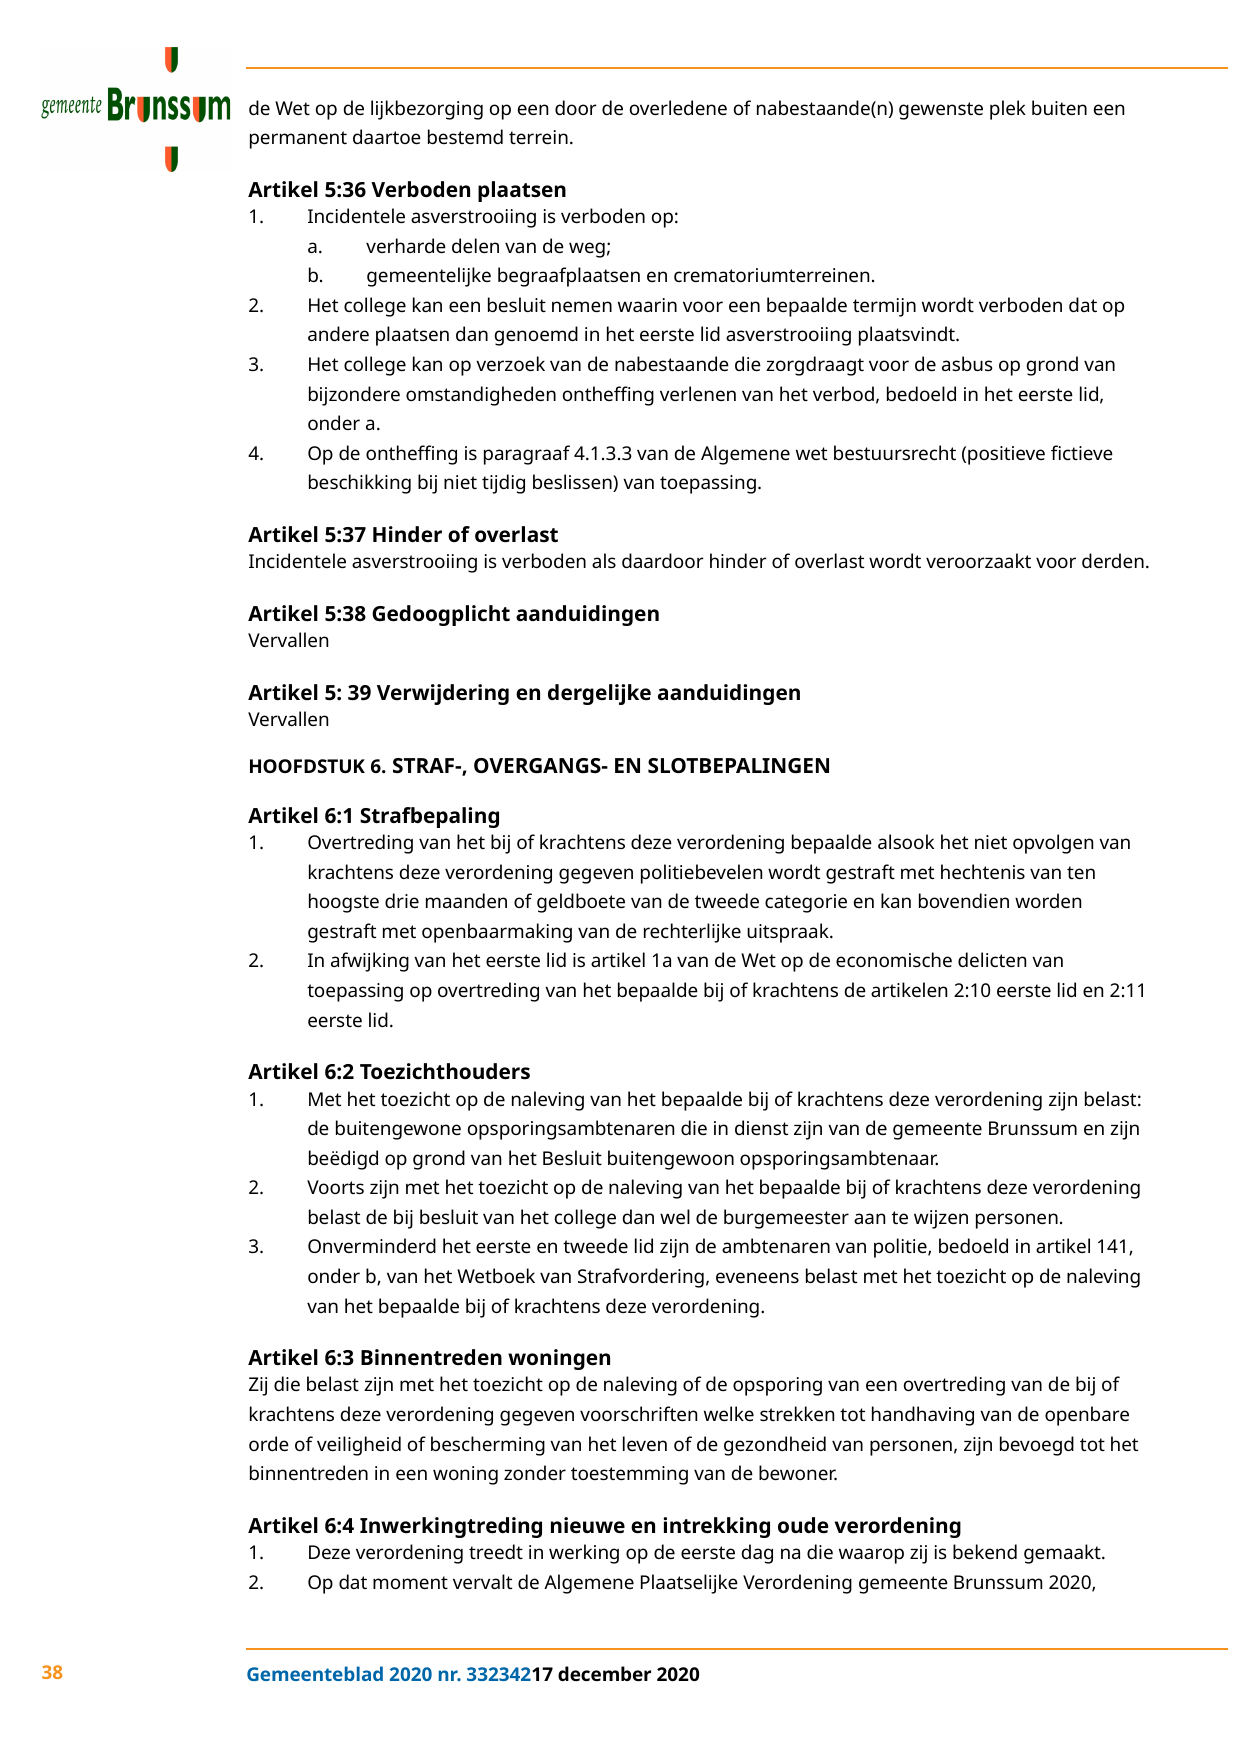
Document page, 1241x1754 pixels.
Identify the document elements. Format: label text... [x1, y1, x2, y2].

list Het college kan op verzoek van de nabestaande die zorgdraagt voor de asbus op grond van bijzondere omstandigheden ontheffing verlenen van het verbod, bedoeld in het eerste lid, onder a. [248, 351, 1152, 436]
text Artikel 6:2 Toezichthouders [248, 1057, 1152, 1086]
picture [41, 47, 231, 172]
text Artikel 6:1 Strafbepaling [248, 801, 1152, 829]
text Zij die belast zijn met het toezicht op de naleving of de opsporing van een overtreding van de bij of krachtens deze verordening gegeven voorschriften welke strekken tot handhaving van de openbare orde of veiligheid of bescherming van het leven of de gezondheid van personen, zijn bevoegd tot het binnentreden in een woning zonder toestemming van de bewoner. [248, 1372, 1152, 1486]
text Artikel 5:36 Verboden plaatsen [248, 175, 1152, 203]
list Voorts zijn met het toezicht op de naleving van het bepaalde bij of krachtens deze verordening belast de bij besluit van het college dan wel de burgemeester aan te wijzen personen. [248, 1174, 1152, 1230]
list Onverminderd het eerste en tweede lid zijn de ambtenaren van politie, bedoeld in artikel 141, onder b, van het Wetboek van Strafvordering, eveneens belast met het toezicht op de naleving van het bepaalde bij of krachtens deze verordening. [248, 1234, 1152, 1318]
text Vervallen [248, 627, 1152, 653]
list Het college kan een besluit nemen waarin voor een bepaalde termijn wordt verboden dat op andere plaatsen dan genoemd in het eerste lid asverstrooiing plaatsvindt. [248, 292, 1152, 347]
text Incidentele asverstrooiing is verboden als daardoor hinder of overlast wordt veroorzaakt voor derden. [248, 548, 1152, 574]
text Artikel 5: 39 Verwijdering en dergelijke aanduidingen [248, 678, 1152, 706]
list Op dat moment vervalt de Algemene Plaatselijke Verordening gemeente Brunssum 2020, [248, 1569, 1152, 1594]
text HOOFDSTUK 6. STRAF-, OVERGANGS- EN SLOTBEPALINGEN [248, 752, 1152, 780]
list Overtreding van het bij of krachtens deze verordening bepaalde alsook het niet opvolgen van krachtens deze verordening gegeven politiebevelen wordt gestraft met hechtenis van ten hoogste drie maanden of geldboete van de tweede categorie en kan bovendien worden gestraft met openbaarmaking van de rechterlijke uitspraak. [248, 829, 1152, 944]
text de Wet op de lijkbezorging op een door de overledene of nabestaande(n) gewenste plek buiten een permanent daartoe bestemd terrein. [248, 95, 1152, 150]
list gemeentelijke begraafplaatsen en crematoriumterreinen. [307, 262, 1152, 288]
text Vervallen [248, 706, 1152, 732]
text Artikel 6:3 Binnentreden woningen [248, 1343, 1152, 1372]
text Artikel 5:38 Gedoogplicht aanduidingen [248, 599, 1152, 627]
list In afwijking van het eerste lid is artikel 1a van de Wet op de economische delicten van toepassing op overtreding van het bepaalde bij of krachtens de artikelen 2:10 eerste lid en 2:11 eerste lid. [248, 948, 1152, 1033]
list verharde delen van de weg; [307, 233, 1152, 258]
text Artikel 6:4 Inwerkingtreding nieuwe en intrekking oude verordening [248, 1511, 1152, 1539]
list Met het toezicht op de naleving van het bepaalde bij of krachtens deze verordening zijn belast: de buitengewone opsporingsambtenaren die in dienst zijn van de gemeente Brunssum en zijn beëdigd op grond van het Besluit buitengewoon opsporingsambtenaar. [248, 1086, 1152, 1171]
text Artikel 5:37 Hinder of overlast [248, 520, 1152, 548]
list Incidentele asverstrooiing is verboden op: [248, 203, 1152, 229]
list Deze verordening treedt in werking op de eerste dag na die waarop zij is bekend gemaakt. [248, 1539, 1152, 1565]
list Op de ontheffing is paragraaf 4.1.3.3 van de Algemene wet bestuursrecht (positieve fictieve beschikking bij niet tijdig beslissen) van toepassing. [248, 440, 1152, 495]
